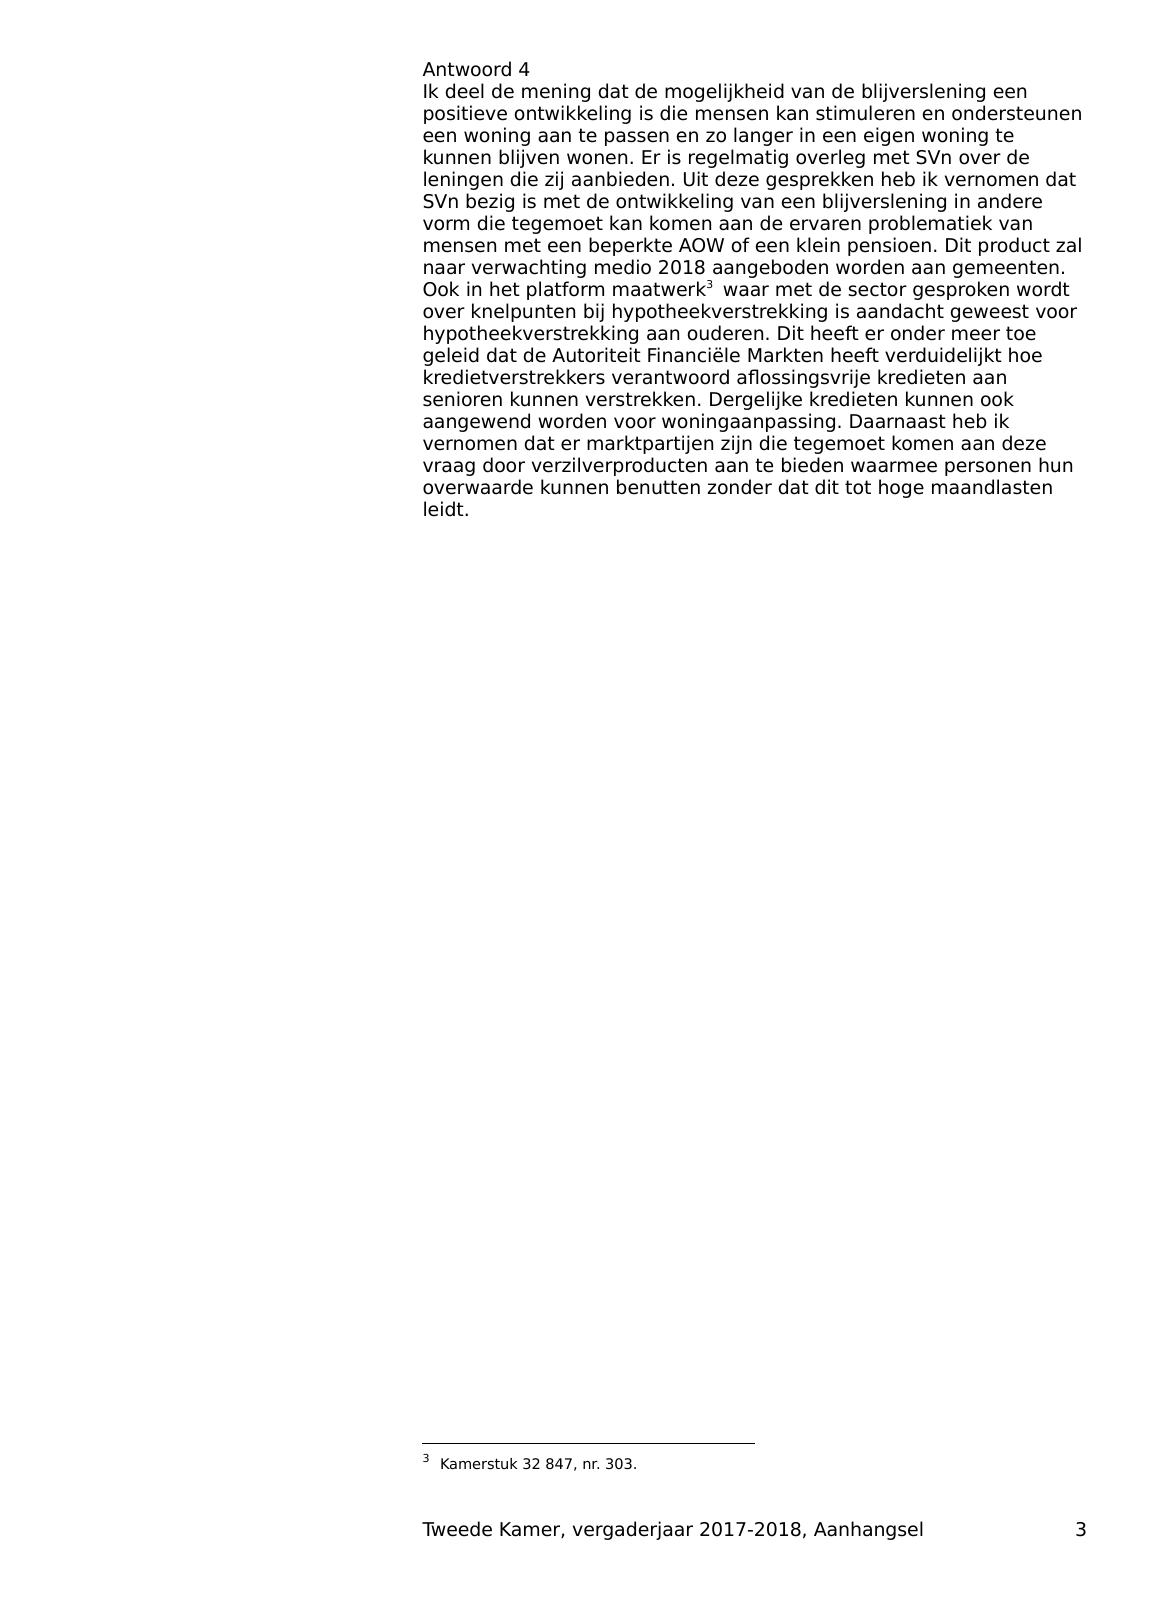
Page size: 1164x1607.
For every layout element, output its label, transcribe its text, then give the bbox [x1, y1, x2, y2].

text Ook in het platform maatwerk waar met de sector gesproken wordt over knelpunten bij hypotheekverstrekking is aandacht geweest voor hypotheekverstrekking aan ouderen. Dit heeft er onder meer toe geleid dat de Autoriteit Financiële Markten heeft verduidelijkt hoe kredietverstrekkers verantwoord aflossingsvrije kredieten aan senioren kunnen verstrekken. Dergelijke kredieten kunnen ook aangewend worden voor woningaanpassing. Daarnaast heb ik vernomen dat er marktpartijen zijn die tegemoet komen aan deze vraag door verzilverproducten aan te bieden waarmee personen hun overwaarde kunnen benutten zonder dat dit tot hoge maandlasten leidt. [422, 279, 1087, 521]
text Antwoord 4 [422, 59, 1087, 81]
text Ik deel de mening dat de mogelijkheid van de blijverslening een positieve ontwikkeling is die mensen kan stimuleren en ondersteunen een woning aan te passen en zo langer in een eigen woning te kunnen blijven wonen. Er is regelmatig overleg met SVn over de leningen die zij aanbieden. Uit deze gesprekken heb ik vernomen dat SVn bezig is met de ontwikkeling van een blijverslening in andere vorm die tegemoet kan komen aan de ervaren problematiek van mensen met een beperkte AOW of een klein pensioen. Dit product zal naar verwachting medio 2018 aangeboden worden aan gemeenten. [422, 81, 1087, 279]
text Kamerstuk 32 847, nr. 303. [422, 1452, 1087, 1474]
